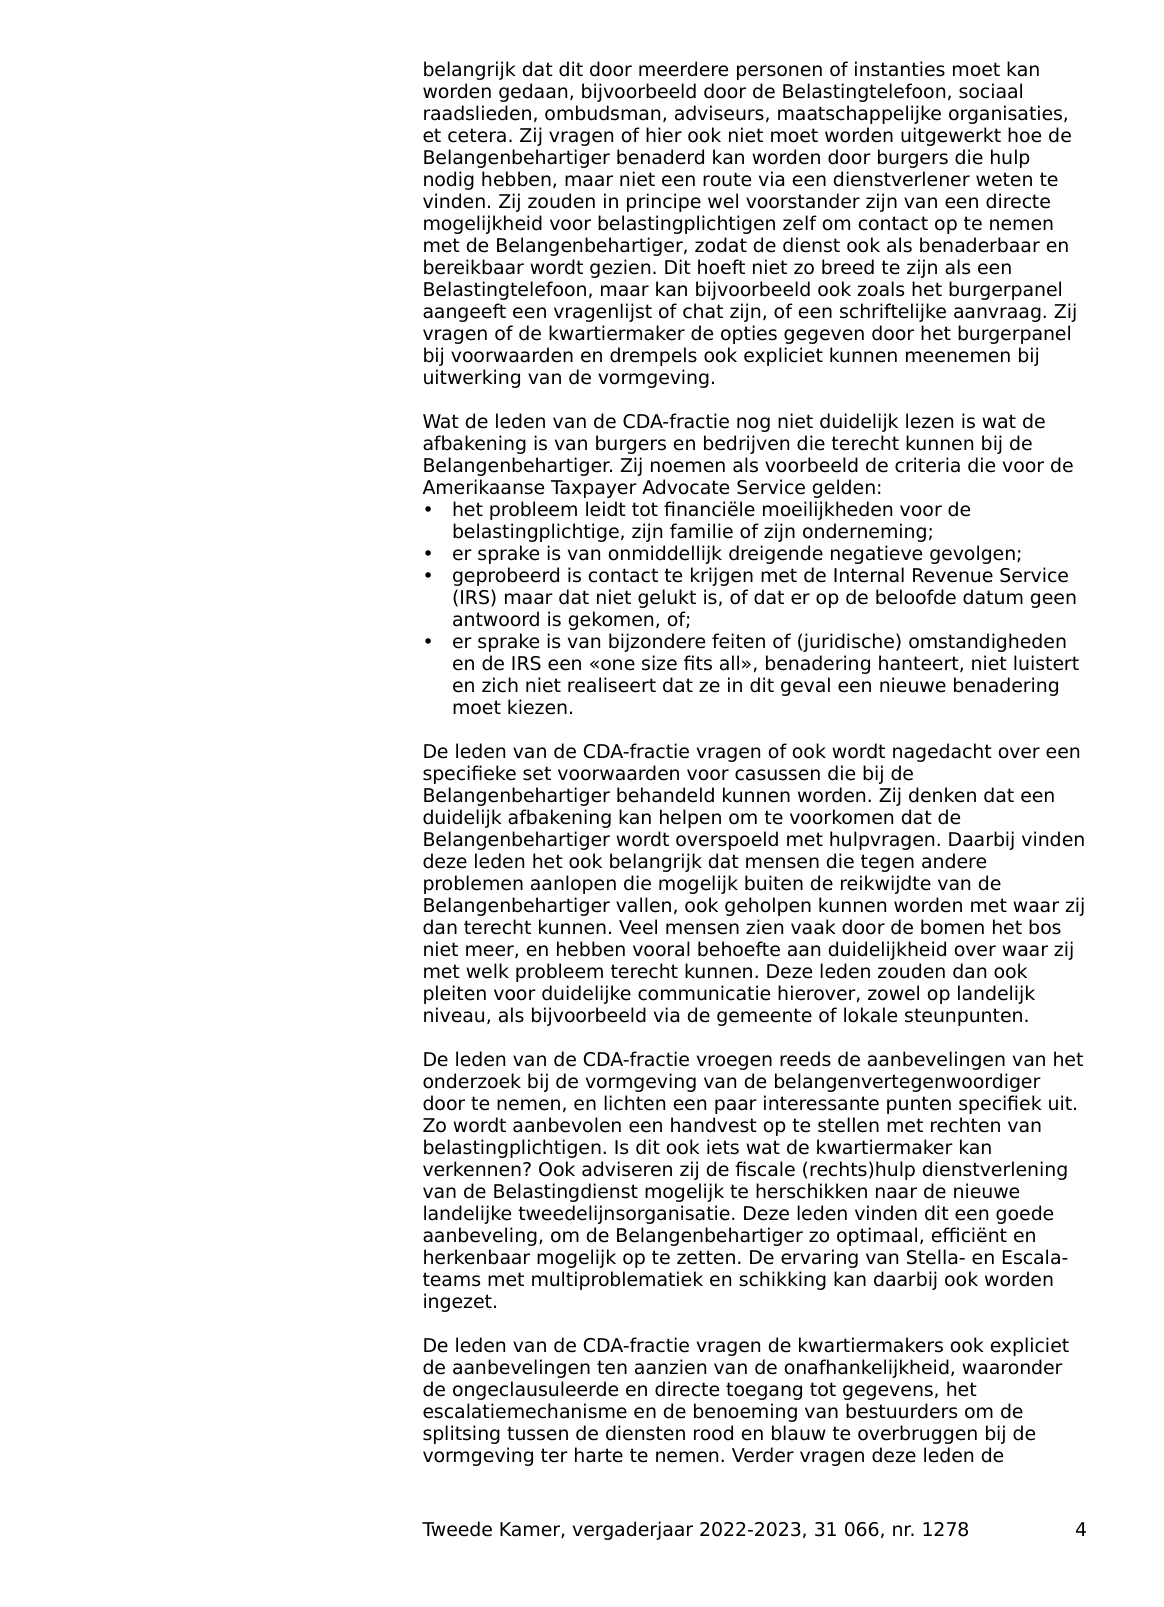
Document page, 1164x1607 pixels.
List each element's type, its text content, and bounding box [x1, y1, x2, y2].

text • het probleem leidt tot financiële moeilijkheden voor de belastingplichtige, zijn familie of zijn onderneming; [422, 499, 1087, 543]
text • er sprake is van bijzondere feiten of (juridische) omstandigheden en de IRS een «one size fits all», benadering hanteert, niet luistert en zich niet realiseert dat ze in dit geval een nieuwe benadering moet kiezen. [422, 631, 1087, 719]
text De leden van de CDA-fractie vragen of ook wordt nagedacht over een specifieke set voorwaarden voor casussen die bij de Belangenbehartiger behandeld kunnen worden. Zij denken dat een duidelijk afbakening kan helpen om te voorkomen dat de Belangenbehartiger wordt overspoeld met hulpvragen. Daarbij vinden deze leden het ook belangrijk dat mensen die tegen andere problemen aanlopen die mogelijk buiten de reikwijdte van de Belangenbehartiger vallen, ook geholpen kunnen worden met waar zij dan terecht kunnen. Veel mensen zien vaak door de bomen het bos niet meer, en hebben vooral behoefte aan duidelijkheid over waar zij met welk probleem terecht kunnen. Deze leden zouden dan ook pleiten voor duidelijke communicatie hierover, zowel op landelijk niveau, als bijvoorbeeld via de gemeente of lokale steunpunten. [422, 741, 1087, 1027]
text belangrijk dat dit door meerdere personen of instanties moet kan worden gedaan, bijvoorbeeld door de Belastingtelefoon, sociaal raadslieden, ombudsman, adviseurs, maatschappelijke organisaties, et cetera. Zij vragen of hier ook niet moet worden uitgewerkt hoe de Belangenbehartiger benaderd kan worden door burgers die hulp nodig hebben, maar niet een route via een dienstverlener weten te vinden. Zij zouden in principe wel voorstander zijn van een directe mogelijkheid voor belastingplichtigen zelf om contact op te nemen met de Belangenbehartiger, zodat de dienst ook als benaderbaar en bereikbaar wordt gezien. Dit hoeft niet zo breed te zijn als een Belastingtelefoon, maar kan bijvoorbeeld ook zoals het burgerpanel aangeeft een vragenlijst of chat zijn, of een schriftelijke aanvraag. Zij vragen of de kwartiermaker de opties gegeven door het burgerpanel bij voorwaarden en drempels ook expliciet kunnen meenemen bij uitwerking van de vormgeving. [422, 59, 1087, 389]
text De leden van de CDA-fractie vragen de kwartiermakers ook expliciet de aanbevelingen ten aanzien van de onafhankelijkheid, waaronder de ongeclausuleerde en directe toegang tot gegevens, het escalatiemechanisme en de benoeming van bestuurders om de splitsing tussen de diensten rood en blauw te overbruggen bij de vormgeving ter harte te nemen. Verder vragen deze leden de [422, 1335, 1087, 1467]
text • geprobeerd is contact te krijgen met de Internal Revenue Service (IRS) maar dat niet gelukt is, of dat er op de beloofde datum geen antwoord is gekomen, of; [422, 565, 1087, 631]
text • er sprake is van onmiddellijk dreigende negatieve gevolgen; [422, 543, 1087, 565]
text De leden van de CDA-fractie vroegen reeds de aanbevelingen van het onderzoek bij de vormgeving van de belangenvertegenwoordiger door te nemen, en lichten een paar interessante punten specifiek uit. Zo wordt aanbevolen een handvest op te stellen met rechten van belastingplichtigen. Is dit ook iets wat de kwartiermaker kan verkennen? Ook adviseren zij de fiscale (rechts)hulp dienstverlening van de Belastingdienst mogelijk te herschikken naar de nieuwe landelijke tweedelijnsorganisatie. Deze leden vinden dit een goede aanbeveling, om de Belangenbehartiger zo optimaal, efficiënt en herkenbaar mogelijk op te zetten. De ervaring van Stella- en Escala-teams met multiproblematiek en schikking kan daarbij ook worden ingezet. [422, 1049, 1087, 1312]
text Wat de leden van de CDA-fractie nog niet duidelijk lezen is wat de afbakening is van burgers en bedrijven die terecht kunnen bij de Belangenbehartiger. Zij noemen als voorbeeld de criteria die voor de Amerikaanse Taxpayer Advocate Service gelden: [422, 411, 1087, 499]
